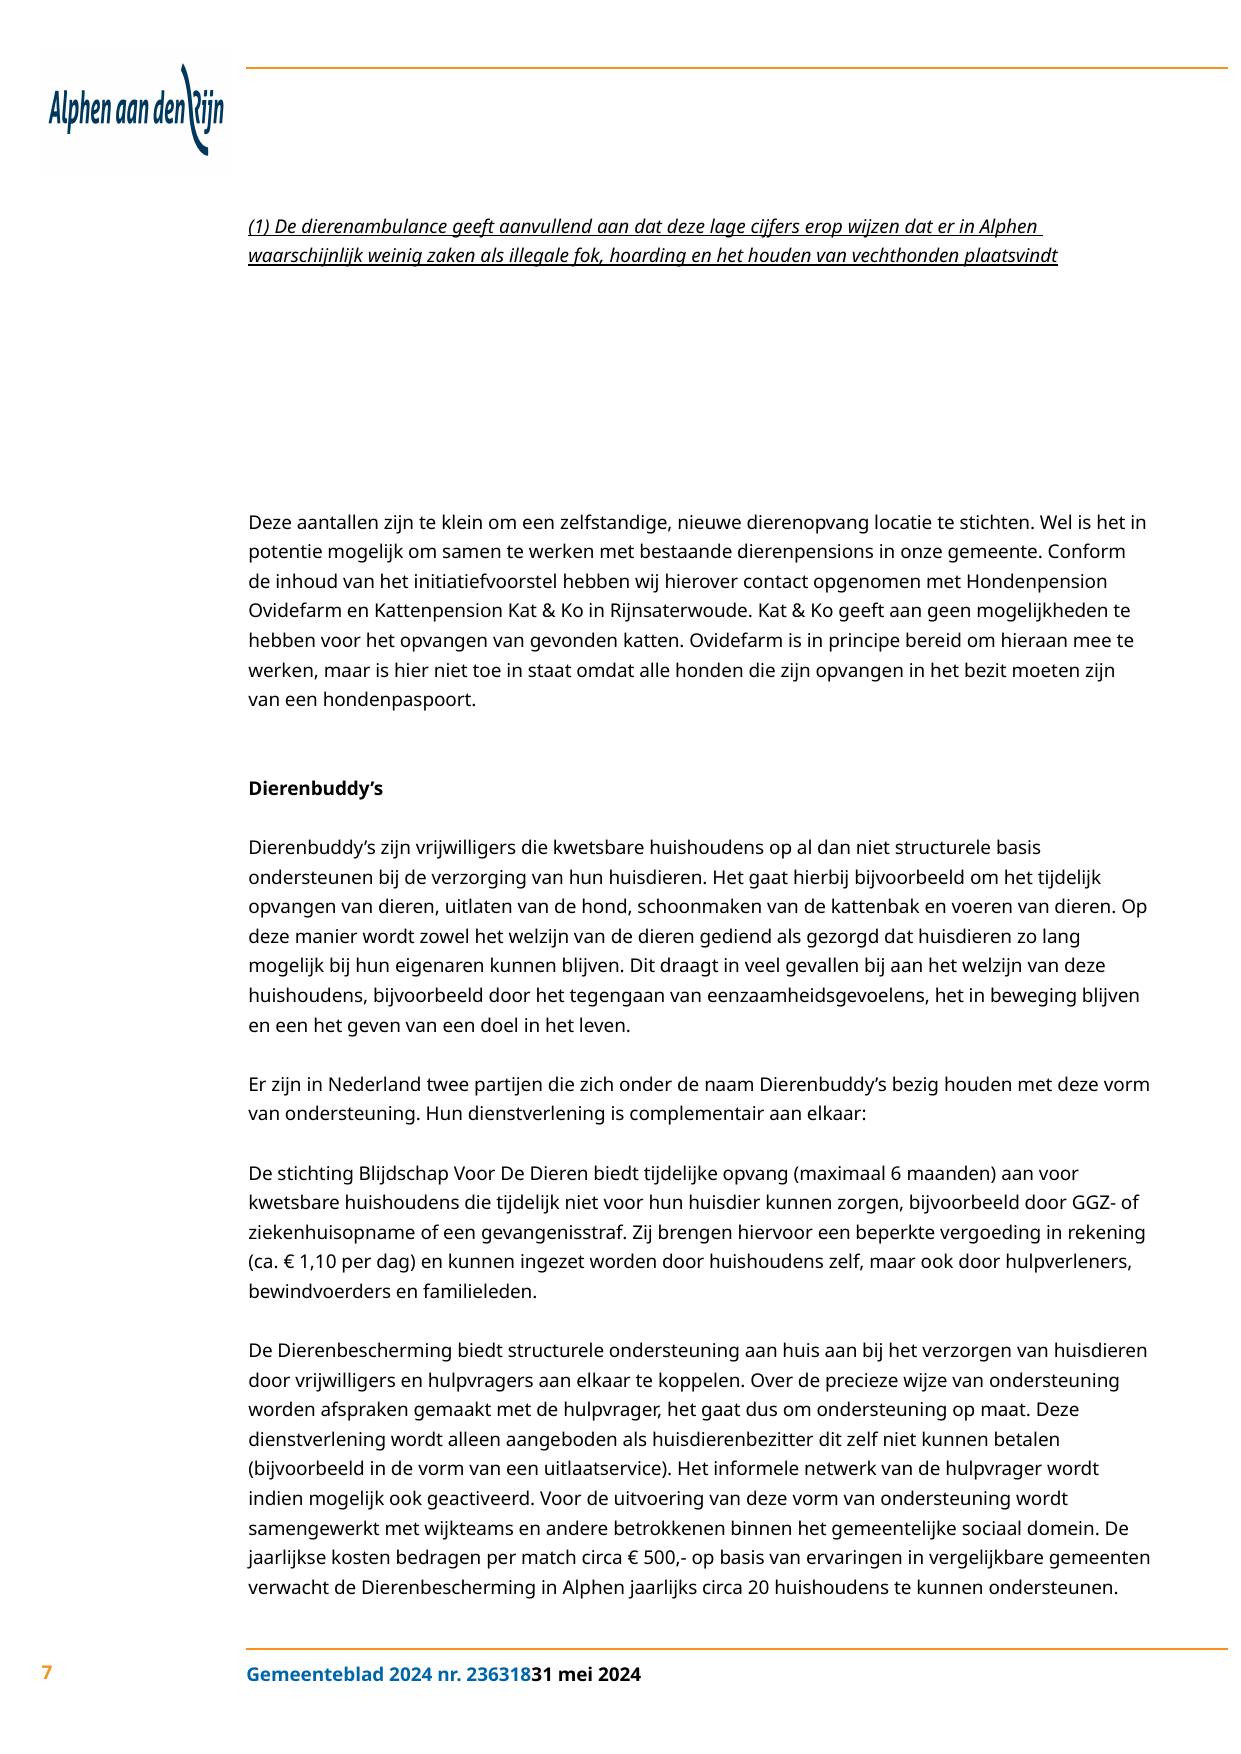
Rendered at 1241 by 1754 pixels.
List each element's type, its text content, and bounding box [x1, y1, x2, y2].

text Dierenbuddy’s zijn vrijwilligers die kwetsbare huishoudens op al dan niet structurele basis ondersteunen bij de verzorging van hun huisdieren. Het gaat hierbij bijvoorbeeld om het tijdelijk opvangen van dieren, uitlaten van de hond, schoonmaken van de kattenbak en voeren van dieren. Op deze manier wordt zowel het welzijn van de dieren gediend als gezorgd dat huisdieren zo lang mogelijk bij hun eigenaren kunnen blijven. Dit draagt in veel gevallen bij aan het welzijn van deze huishoudens, bijvoorbeeld door het tegengaan van eenzaamheidsgevoelens, het in beweging blijven en een het geven van een doel in het leven. [248, 834, 1152, 1038]
text De stichting Blijdschap Voor De Dieren biedt tijdelijke opvang (maximaal 6 maanden) aan voor kwetsbare huishoudens die tijdelijk niet voor hun huisdier kunnen zorgen, bijvoorbeeld door GGZ- of ziekenhuisopname of een gevangenisstraf. Zij brengen hiervoor een beperkte vergoeding in rekening (ca. € 1,10 per dag) en kunnen ingezet worden door huishoudens zelf, maar ook door hulpverleners, bewindvoerders en familieleden. [248, 1160, 1152, 1304]
text Deze aantallen zijn te klein om een zelfstandige, nieuwe dierenopvang locatie te stichten. Wel is het in potentie mogelijk om samen te werken met bestaande dierenpensions in onze gemeente. Conform de inhoud van het initiatiefvoorstel hebben wij hierover contact opgenomen met Hondenpension Ovidefarm en Kattenpension Kat & Ko in Rijnsaterwoude. Kat & Ko geeft aan geen mogelijkheden te hebben voor het opvangen van gevonden katten. Ovidefarm is in principe bereid om hieraan mee te werken, maar is hier niet toe in staat omdat alle honden die zijn opvangen in het bezit moeten zijn van een hondenpaspoort. [248, 509, 1152, 712]
picture [41, 47, 231, 172]
text (1) De dierenambulance geeft aanvullend aan dat deze lage cijfers erop wijzen dat er in Alphen waarschijnlijk weinig zaken als illegale fok, hoarding en het houden van vechthonden plaatsvindt [248, 213, 1152, 268]
text Er zijn in Nederland twee partijen die zich onder de naam Dierenbuddy’s bezig houden met deze vorm van ondersteuning. Hun dienstverlening is complementair aan elkaar: [248, 1071, 1152, 1126]
text Dierenbuddy’s [248, 775, 1152, 801]
text De Dierenbescherming biedt structurele ondersteuning aan huis aan bij het verzorgen van huisdieren door vrijwilligers en hulpvragers aan elkaar te koppelen. Over de precieze wijze van ondersteuning worden afspraken gemaakt met de hulpvrager, het gaat dus om ondersteuning op maat. Deze dienstverlening wordt alleen aangeboden als huisdierenbezitter dit zelf niet kunnen betalen (bijvoorbeeld in de vorm van een uitlaatservice). Het informele netwerk van de hulpvrager wordt indien mogelijk ook geactiveerd. Voor de uitvoering van deze vorm van ondersteuning wordt samengewerkt met wijkteams en andere betrokkenen binnen het gemeentelijke sociaal domein. De jaarlijkse kosten bedragen per match circa € 500,- op basis van ervaringen in vergelijkbare gemeenten verwacht de Dierenbescherming in Alphen jaarlijks circa 20 huishoudens te kunnen ondersteunen. [248, 1337, 1152, 1600]
